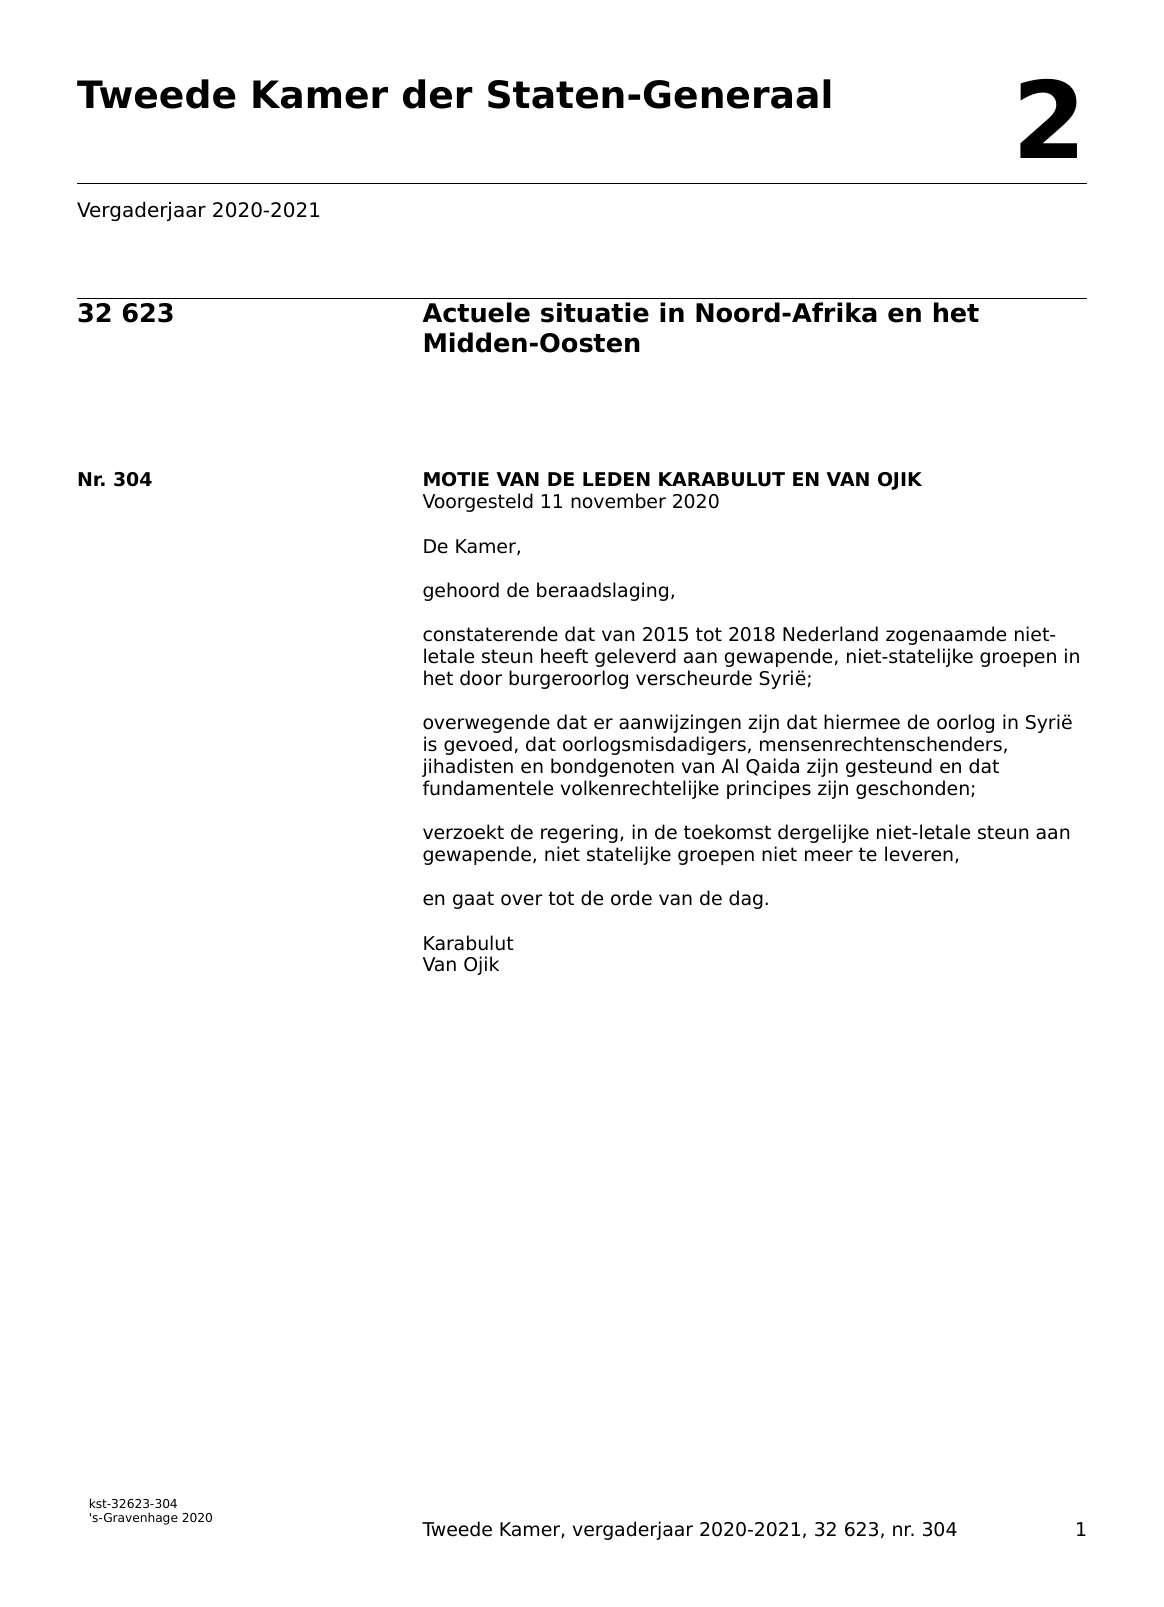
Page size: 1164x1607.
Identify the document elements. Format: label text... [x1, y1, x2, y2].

text overwegende dat er aanwijzingen zijn dat hiermee de oorlog in Syrië is gevoed, dat oorlogsmisdadigers, mensenrechtenschenders, jihadisten en bondgenoten van Al Qaida zijn gesteund en dat fundamentele volkenrechtelijke principes zijn geschonden; [422, 712, 1087, 800]
text De Kamer, [422, 536, 1087, 557]
text en gaat over tot de orde van de dag. [422, 888, 1087, 910]
text 's-Gravenhage 2020 [88, 1511, 323, 1525]
table_cell Vergaderjaar 2020-2021 [77, 184, 1087, 298]
subtitle 32 623 Actuele situatie in Noord-Afrika en het Midden-Oosten [77, 299, 1087, 358]
text constaterende dat van 2015 tot 2018 Nederland zogenaamde niet-letale steun heeft geleverd aan gewapende, niet-statelijke groepen in het door burgeroorlog verscheurde Syrië; [422, 624, 1087, 690]
subtitle Nr. 304 MOTIE VAN DE LEDEN KARABULUT EN VAN OJIK [77, 469, 1087, 491]
text verzoekt de regering, in de toekomst dergelijke niet-letale steun aan gewapende, niet statelijke groepen niet meer te leveren, [422, 822, 1087, 866]
text kst-32623-304 [88, 1497, 323, 1511]
text Van Ojik [422, 954, 1087, 976]
text Karabulut [422, 932, 1087, 954]
text Voorgesteld 11 november 2020 [422, 491, 1087, 513]
table_header Tweede Kamer der Staten-Generaal [77, 59, 886, 183]
text gehoord de beraadslaging, [422, 580, 1087, 602]
table_header 2 [886, 59, 1087, 183]
